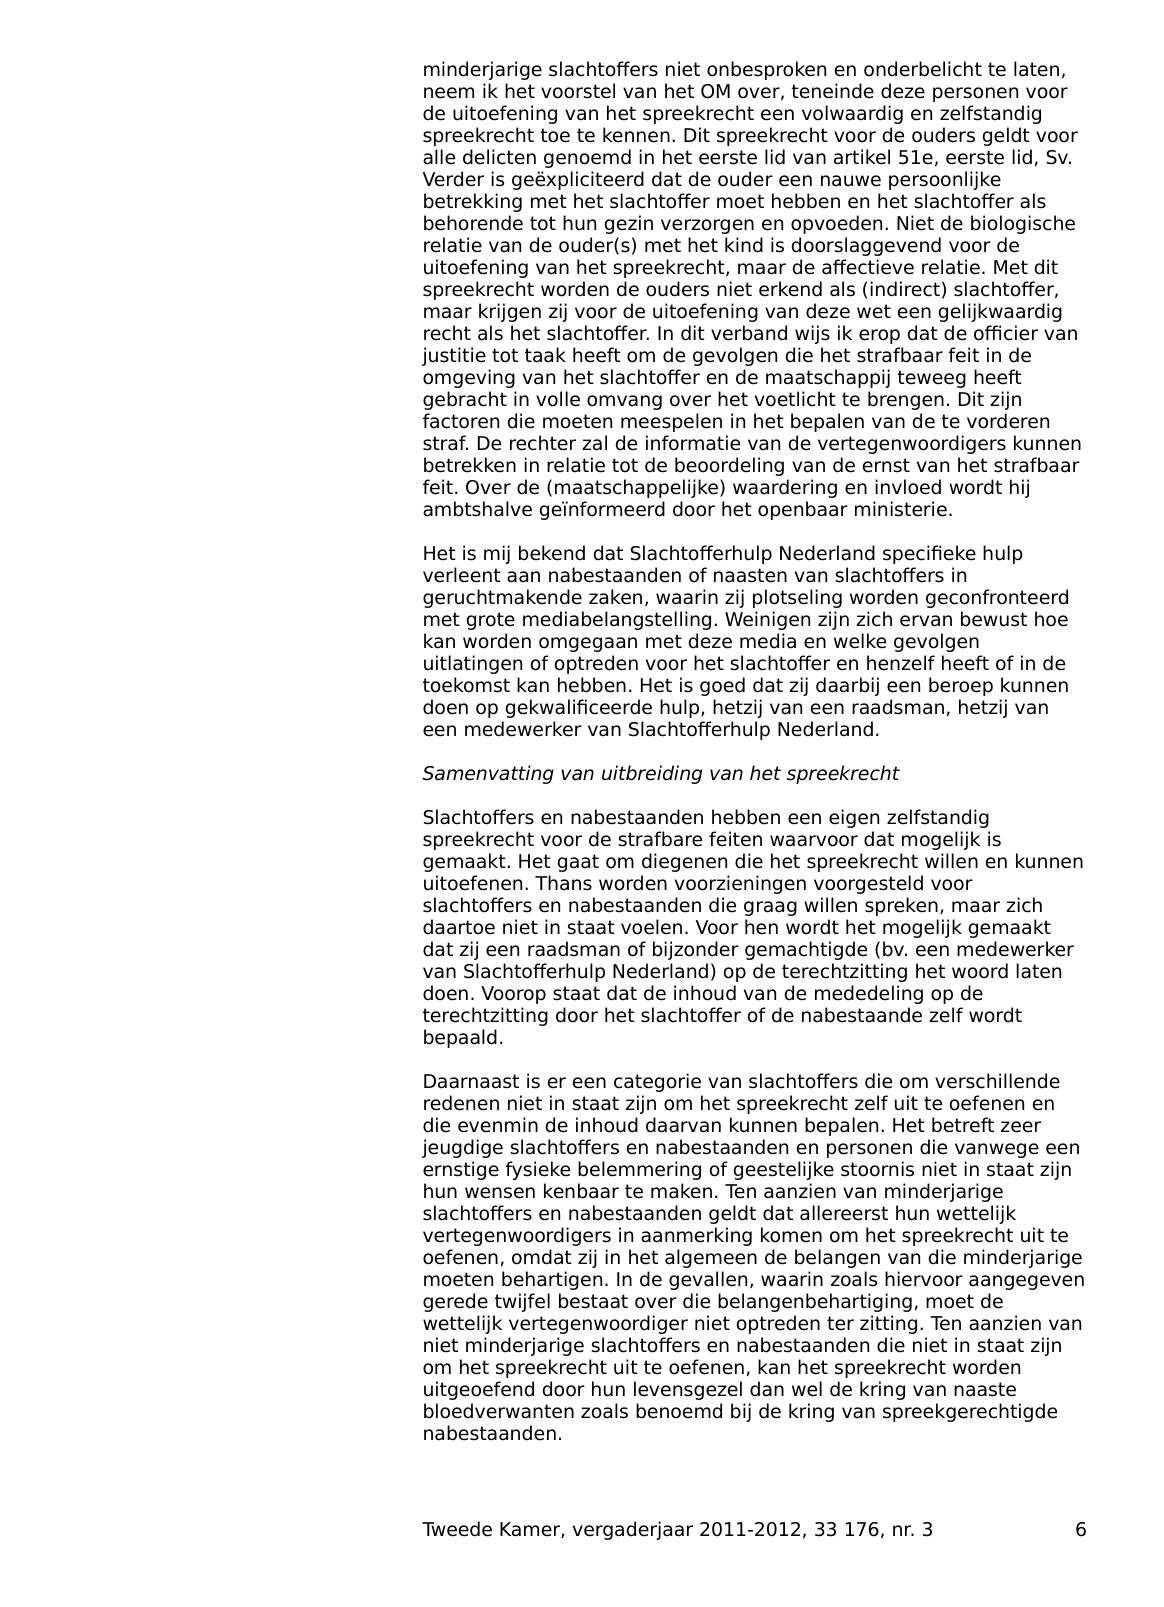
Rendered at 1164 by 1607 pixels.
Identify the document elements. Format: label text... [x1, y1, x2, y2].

text Het is mij bekend dat Slachtofferhulp Nederland specifieke hulp verleent aan nabestaanden of naasten van slachtoffers in geruchtmakende zaken, waarin zij plotseling worden geconfronteerd met grote mediabelangstelling. Weinigen zijn zich ervan bewust hoe kan worden omgegaan met deze media en welke gevolgen uitlatingen of optreden voor het slachtoffer en henzelf heeft of in de toekomst kan hebben. Het is goed dat zij daarbij een beroep kunnen doen op gekwalificeerde hulp, hetzij van een raadsman, hetzij van een medewerker van Slachtofferhulp Nederland. [422, 543, 1087, 741]
text Slachtoffers en nabestaanden hebben een eigen zelfstandig spreekrecht voor de strafbare feiten waarvoor dat mogelijk is gemaakt. Het gaat om diegenen die het spreekrecht willen en kunnen uitoefenen. Thans worden voorzieningen voorgesteld voor slachtoffers en nabestaanden die graag willen spreken, maar zich daartoe niet in staat voelen. Voor hen wordt het mogelijk gemaakt dat zij een raadsman of bijzonder gemachtigde (bv. een medewerker van Slachtofferhulp Nederland) op de terechtzitting het woord laten doen. Voorop staat dat de inhoud van de mededeling op de terechtzitting door het slachtoffer of de nabestaande zelf wordt bepaald. [422, 807, 1087, 1049]
text minderjarige slachtoffers niet onbesproken en onderbelicht te laten, neem ik het voorstel van het OM over, teneinde deze personen voor de uitoefening van het spreekrecht een volwaardig en zelfstandig spreekrecht toe te kennen. Dit spreekrecht voor de ouders geldt voor alle delicten genoemd in het eerste lid van artikel 51e, eerste lid, Sv. Verder is geëxpliciteerd dat de ouder een nauwe persoonlijke betrekking met het slachtoffer moet hebben en het slachtoffer als behorende tot hun gezin verzorgen en opvoeden. Niet de biologische relatie van de ouder(s) met het kind is doorslaggevend voor de uitoefening van het spreekrecht, maar de affectieve relatie. Met dit spreekrecht worden de ouders niet erkend als (indirect) slachtoffer, maar krijgen zij voor de uitoefening van deze wet een gelijkwaardig recht als het slachtoffer. In dit verband wijs ik erop dat de officier van justitie tot taak heeft om de gevolgen die het strafbaar feit in de omgeving van het slachtoffer en de maatschappij teweeg heeft gebracht in volle omvang over het voetlicht te brengen. Dit zijn factoren die moeten meespelen in het bepalen van de te vorderen straf. De rechter zal de informatie van de vertegenwoordigers kunnen betrekken in relatie tot de beoordeling van de ernst van het strafbaar feit. Over de (maatschappelijke) waardering en invloed wordt hij ambtshalve geïnformeerd door het openbaar ministerie. [422, 59, 1087, 521]
text Daarnaast is er een categorie van slachtoffers die om verschillende redenen niet in staat zijn om het spreekrecht zelf uit te oefenen en die evenmin de inhoud daarvan kunnen bepalen. Het betreft zeer jeugdige slachtoffers en nabestaanden en personen die vanwege een ernstige fysieke belemmering of geestelijke stoornis niet in staat zijn hun wensen kenbaar te maken. Ten aanzien van minderjarige slachtoffers en nabestaanden geldt dat allereerst hun wettelijk vertegenwoordigers in aanmerking komen om het spreekrecht uit te oefenen, omdat zij in het algemeen de belangen van die minderjarige moeten behartigen. In de gevallen, waarin zoals hiervoor aangegeven gerede twijfel bestaat over die belangenbehartiging, moet de wettelijk vertegenwoordiger niet optreden ter zitting. Ten aanzien van niet minderjarige slachtoffers en nabestaanden die niet in staat zijn om het spreekrecht uit te oefenen, kan het spreekrecht worden uitgeoefend door hun levensgezel dan wel de kring van naaste bloedverwanten zoals benoemd bij de kring van spreekgerechtigde nabestaanden. [422, 1071, 1087, 1444]
subtitle Samenvatting van uitbreiding van het spreekrecht [422, 763, 1087, 785]
